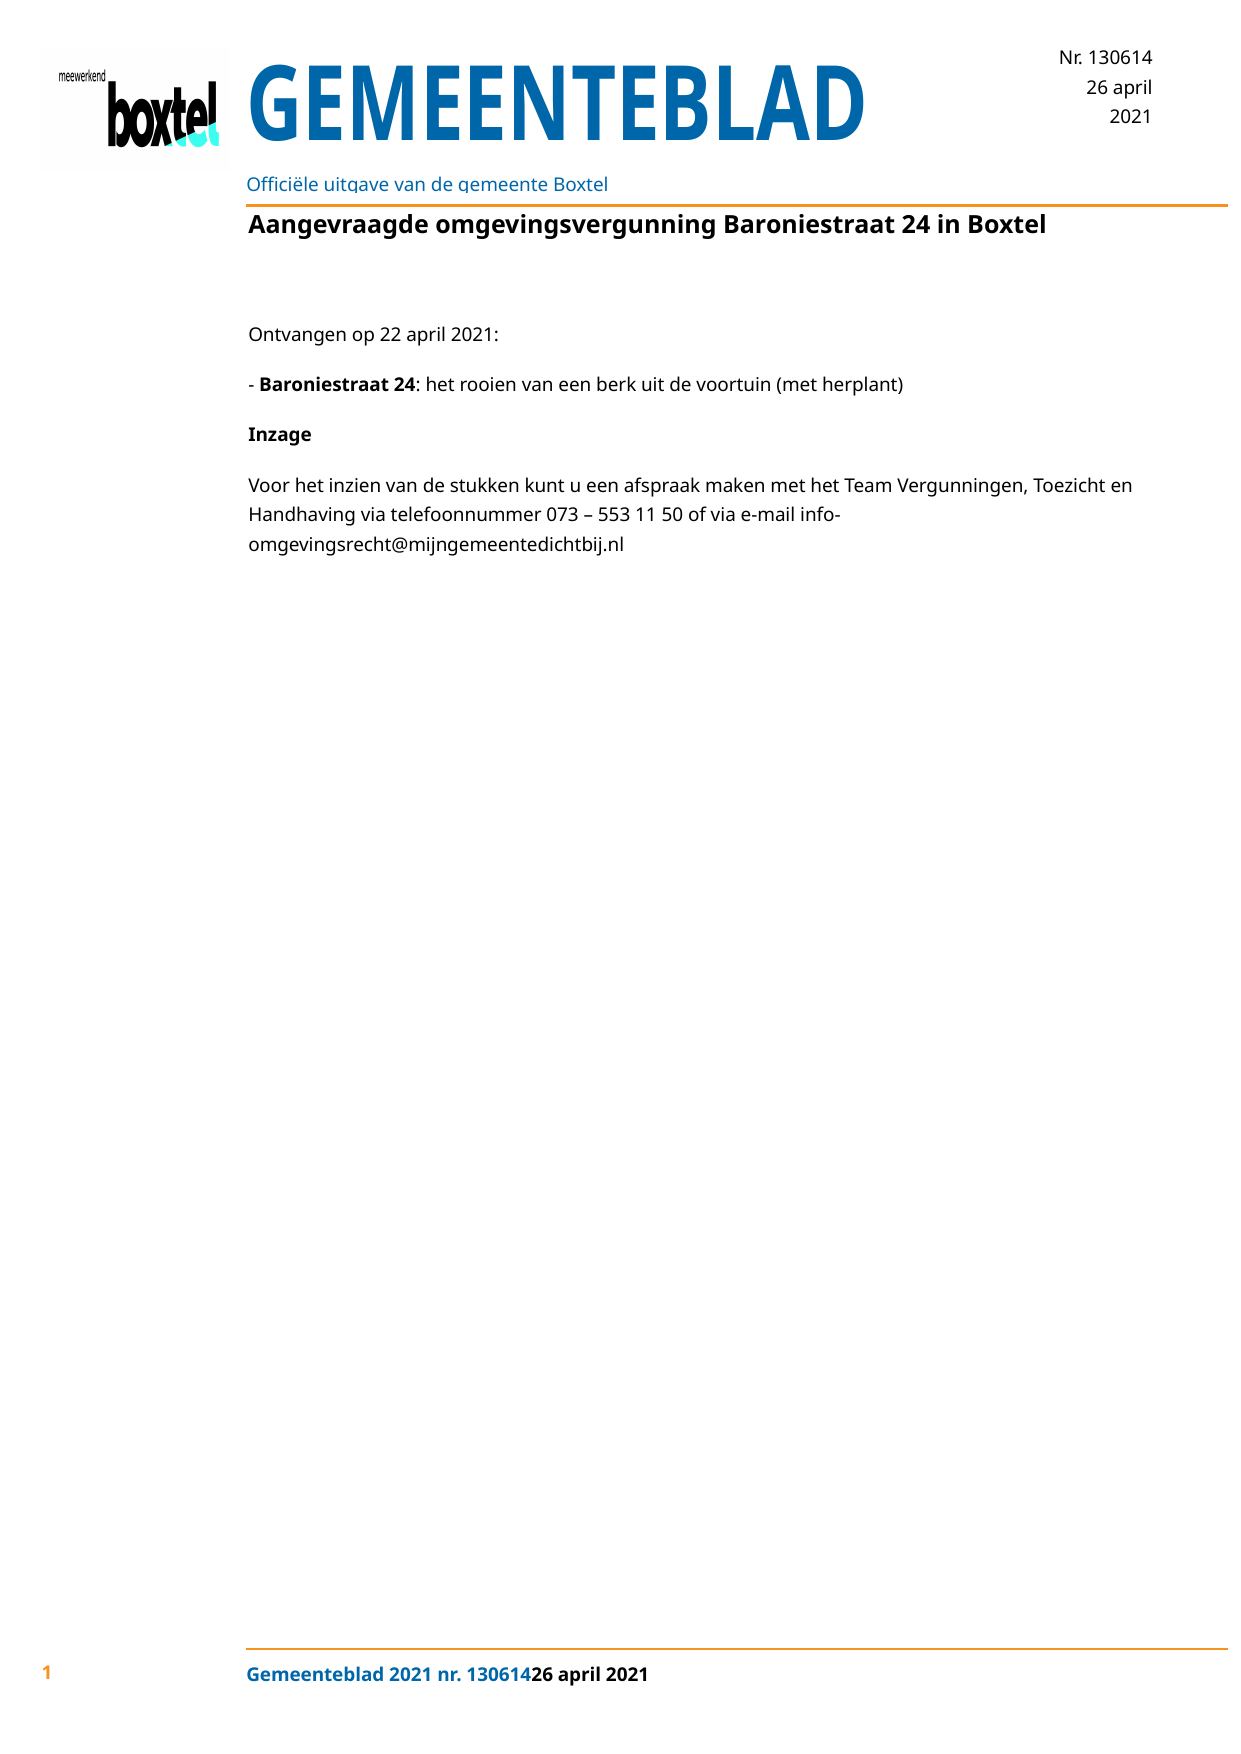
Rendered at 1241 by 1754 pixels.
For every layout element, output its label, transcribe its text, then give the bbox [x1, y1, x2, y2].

text Voor het inzien van de stukken kunt u een afspraak maken met het Team Vergunningen, Toezicht en Handhaving via telefoonnummer 073 – 553 11 50 of via e-mail info-omgevingsrecht@mijngemeentedichtbij.nl [248, 472, 1152, 557]
text - Baroniestraat 24: het rooien van een berk uit de voortuin (met herplant) [248, 371, 1152, 397]
picture [41, 47, 231, 172]
text Inzage [248, 422, 1152, 447]
text Aangevraagde omgevingsvergunning Baroniestraat 24 in Boxtel [248, 207, 1152, 241]
text Ontvangen op 22 april 2021: [248, 321, 1152, 346]
